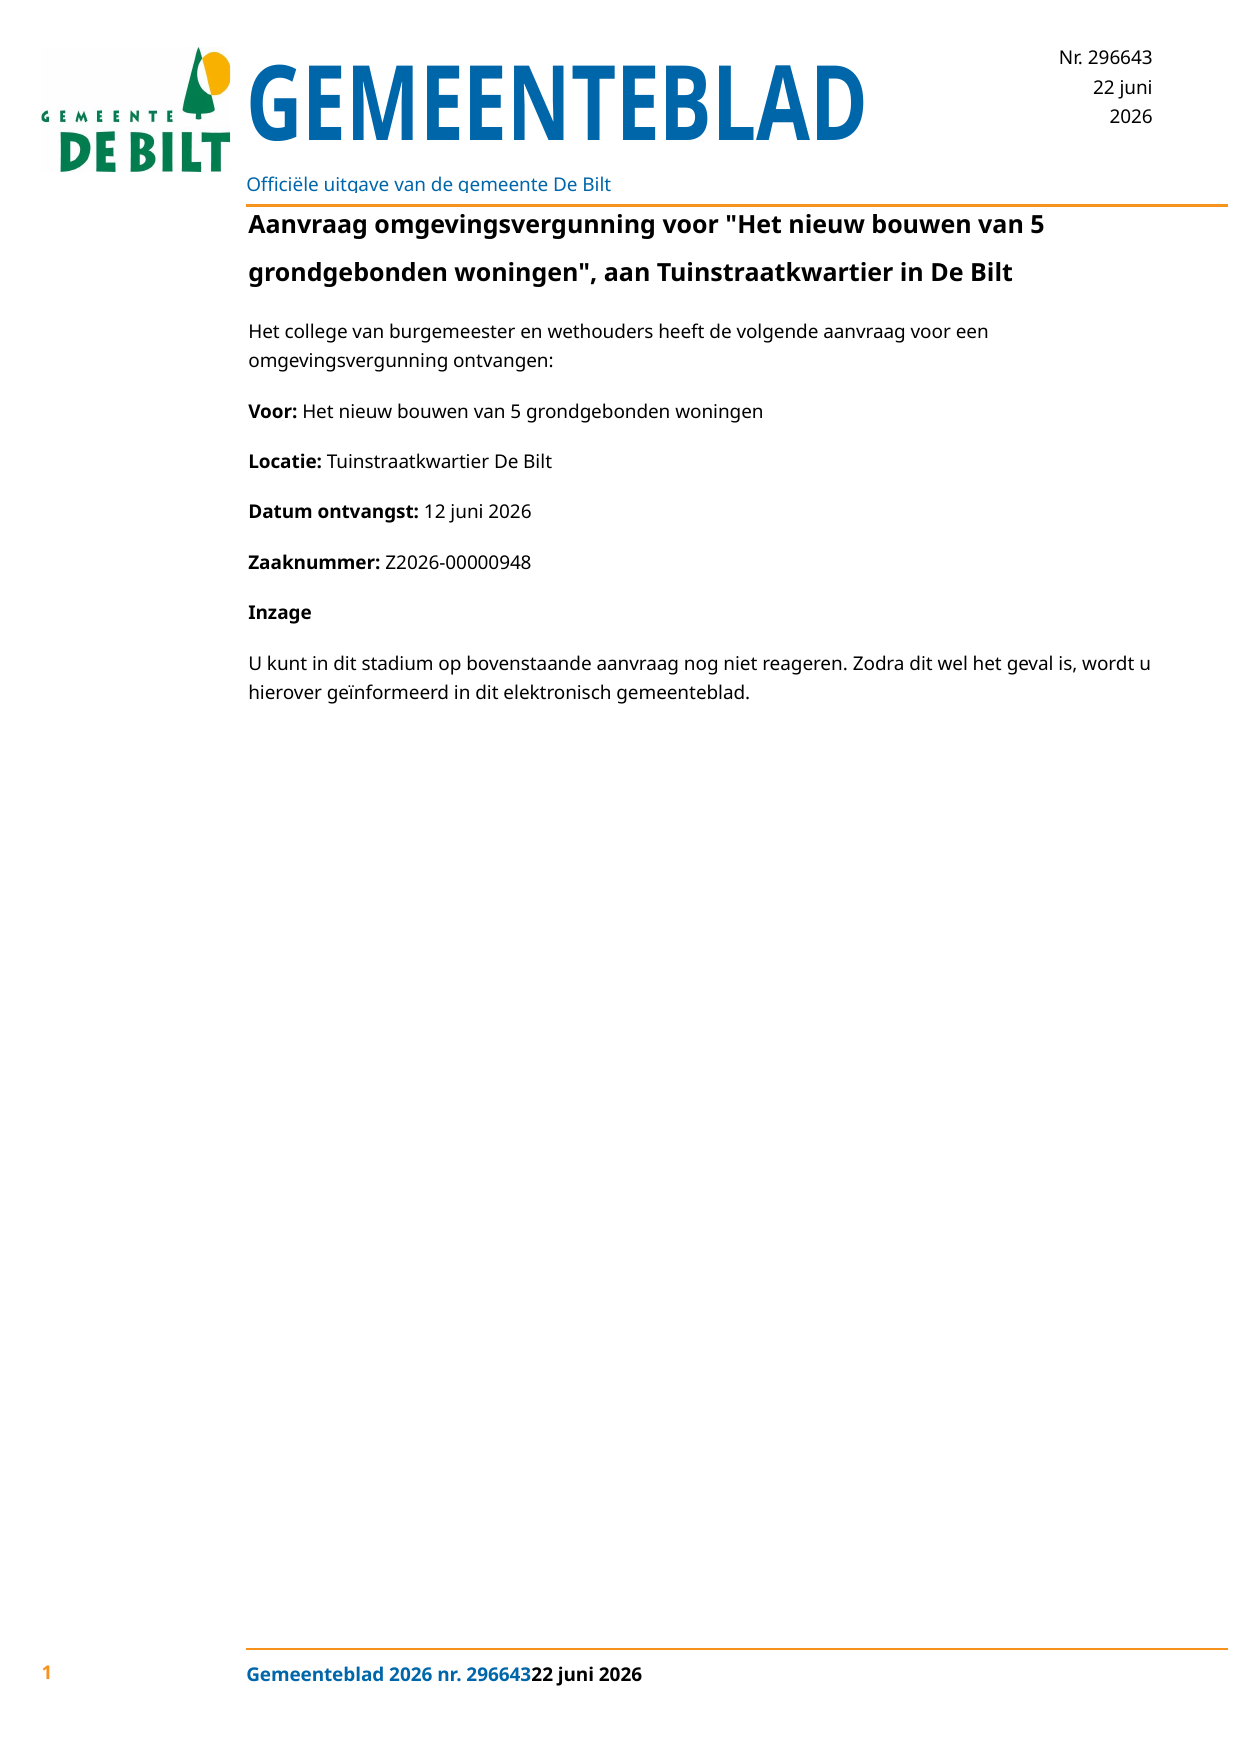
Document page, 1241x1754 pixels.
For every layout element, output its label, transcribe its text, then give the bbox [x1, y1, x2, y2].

text Zaaknummer: Z2026-00000948 [248, 549, 1152, 575]
text U kunt in dit stadium op bovenstaande aanvraag nog niet reageren. Zodra dit wel het geval is, wordt u hierover geïnformeerd in dit elektronisch gemeenteblad. [248, 650, 1152, 705]
text Locatie: Tuinstraatkwartier De Bilt [248, 448, 1152, 474]
text Aanvraag omgevingsvergunning voor "Het nieuw bouwen van 5 grondgebonden woningen", aan Tuinstraatkwartier in De Bilt [248, 207, 1152, 288]
text Inzage [248, 599, 1152, 625]
text Het college van burgemeester en wethouders heeft de volgende aanvraag voor een omgevingsvergunning ontvangen: [248, 318, 1152, 373]
text Datum ontvangst: 12 juni 2026 [248, 499, 1152, 524]
picture [41, 47, 231, 172]
text Voor: Het nieuw bouwen van 5 grondgebonden woningen [248, 398, 1152, 424]
